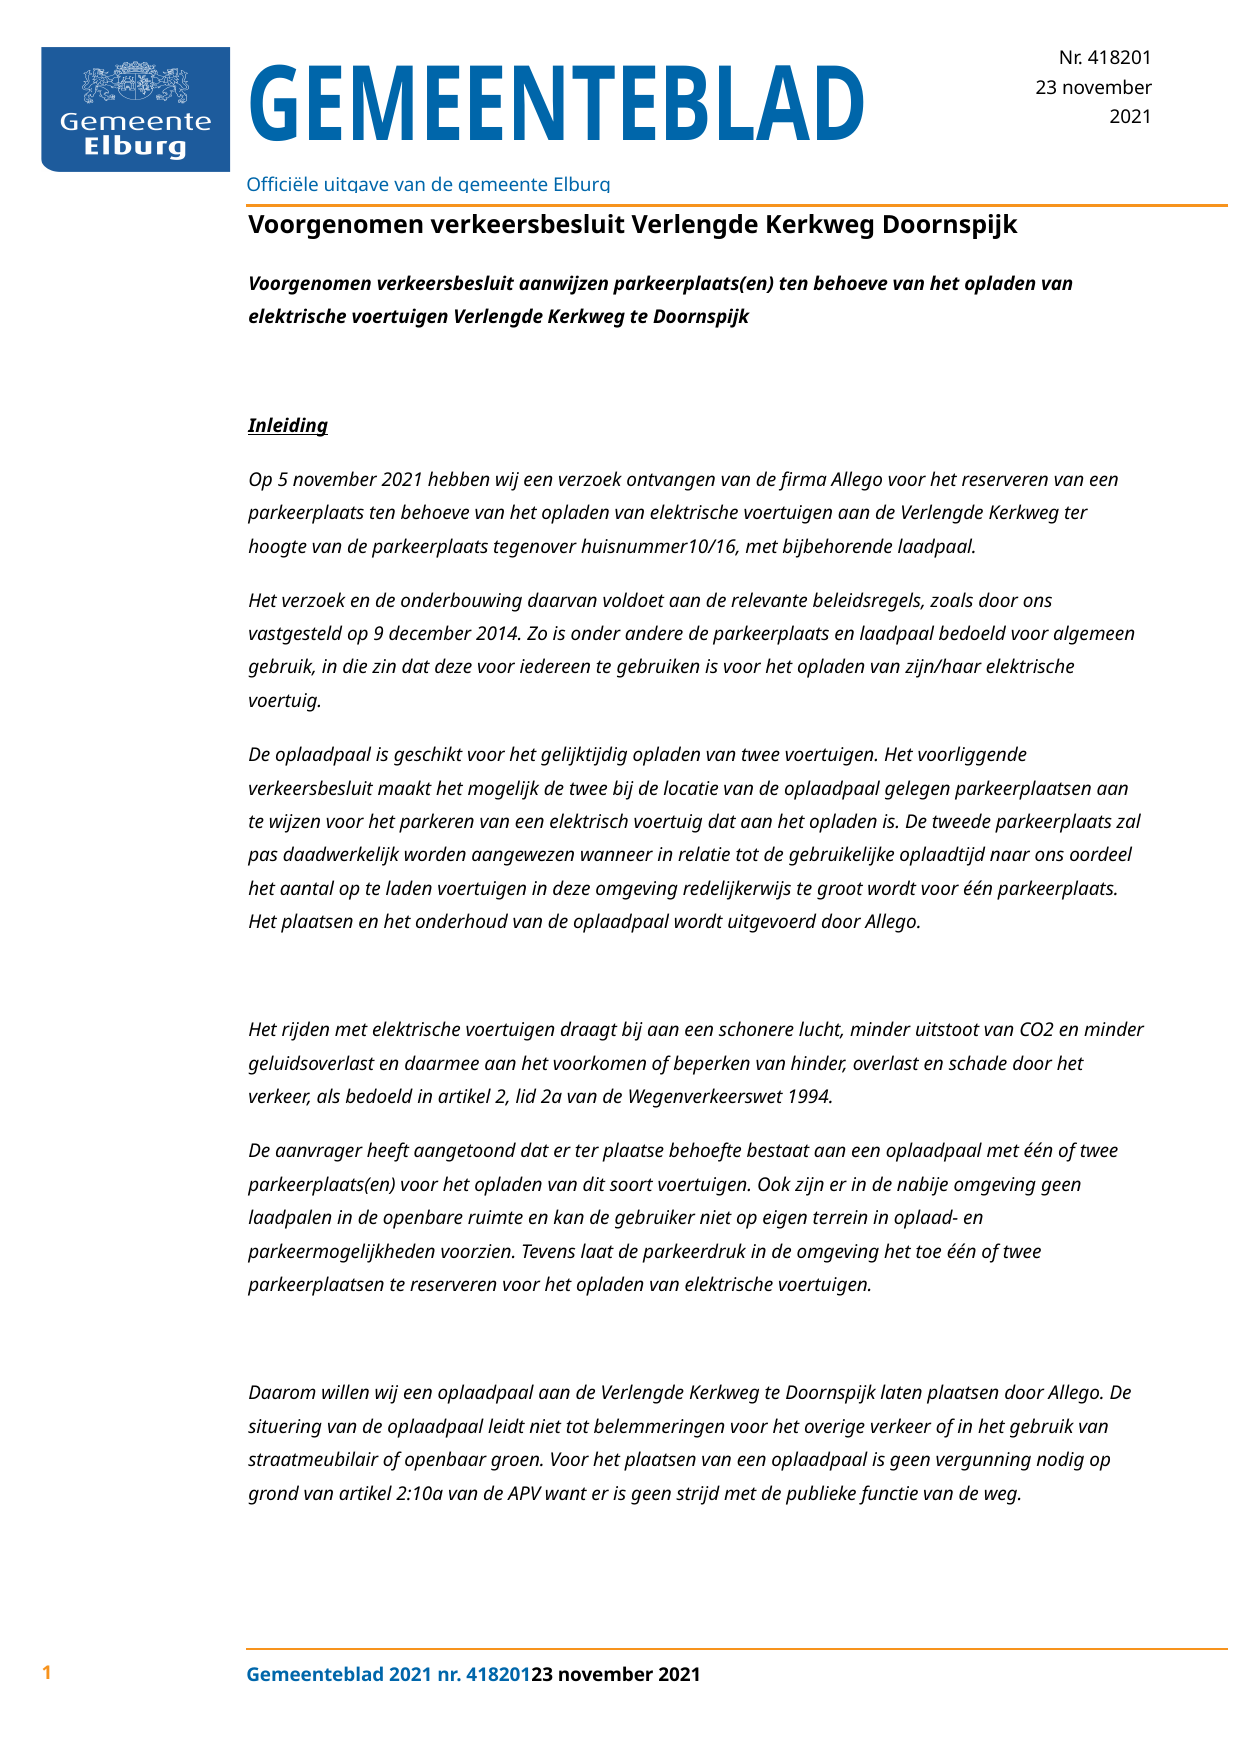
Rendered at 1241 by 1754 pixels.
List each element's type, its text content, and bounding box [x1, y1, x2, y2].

text Op 5 november 2021 hebben wij een verzoek ontvangen van de firma Allego voor het reserveren van een parkeerplaats ten behoeve van het opladen van elektrische voertuigen aan de Verlengde Kerkweg ter hoogte van de parkeerplaats tegenover huisnummer10/16, met bijbehorende laadpaal. [248, 466, 1152, 558]
text De aanvrager heeft aangetoond dat er ter plaatse behoefte bestaat aan een oplaadpaal met één of twee parkeerplaats(en) voor het opladen van dit soort voertuigen. Ook zijn er in de nabije omgeving geen laadpalen in de openbare ruimte en kan de gebruiker niet op eigen terrein in oplaad- en parkeermogelijkheden voorzien. Tevens laat de parkeerdruk in de omgeving het toe één of twee parkeerplaatsen te reserveren voor het opladen van elektrische voertuigen. [248, 1137, 1152, 1297]
text Voorgenomen verkeersbesluit aanwijzen parkeerplaats(en) ten behoeve van het opladen van elektrische voertuigen Verlengde Kerkweg te Doornspijk [248, 270, 1152, 329]
text Voorgenomen verkeersbesluit Verlengde Kerkweg Doornspijk [248, 207, 1152, 241]
text Het verzoek en de onderbouwing daarvan voldoet aan de relevante beleidsregels, zoals door ons vastgesteld op 9 december 2014. Zo is onder andere de parkeerplaats en laadpaal bedoeld voor algemeen gebruik, in die zin dat deze voor iedereen te gebruiken is voor het opladen van zijn/haar elektrische voertuig. [248, 587, 1152, 713]
text Het rijden met elektrische voertuigen draagt bij aan een schonere lucht, minder uitstoot van CO2 en minder geluidsoverlast en daarmee aan het voorkomen of beperken van hinder, overlast en schade door het verkeer, als bedoeld in artikel 2, lid 2a van de Wegenverkeerswet 1994. [248, 1017, 1152, 1109]
text De oplaadpaal is geschikt voor het gelijktijdig opladen van twee voertuigen. Het voorliggende verkeersbesluit maakt het mogelijk de twee bij de locatie van de oplaadpaal gelegen parkeerplaatsen aan te wijzen voor het parkeren van een elektrisch voertuig dat aan het opladen is. De tweede parkeerplaats zal pas daadwerkelijk worden aangewezen wanneer in relatie tot de gebruikelijke oplaadtijd naar ons oordeel het aantal op te laden voertuigen in deze omgeving redelijkerwijs te groot wordt voor één parkeerplaats. Het plaatsen en het onderhoud van de oplaadpaal wordt uitgevoerd door Allego. [248, 741, 1152, 934]
text Inleiding [248, 412, 1152, 438]
text Daarom willen wij een oplaadpaal aan de Verlengde Kerkweg te Doornspijk laten plaatsen door Allego. De situering van de oplaadpaal leidt niet tot belemmeringen voor het overige verkeer of in het gebruik van straatmeubilair of openbaar groen. Voor het plaatsen van een oplaadpaal is geen vergunning nodig op grond van artikel 2:10a van de APV want er is geen strijd met de publieke functie van de weg. [248, 1379, 1152, 1505]
picture [41, 47, 231, 172]
